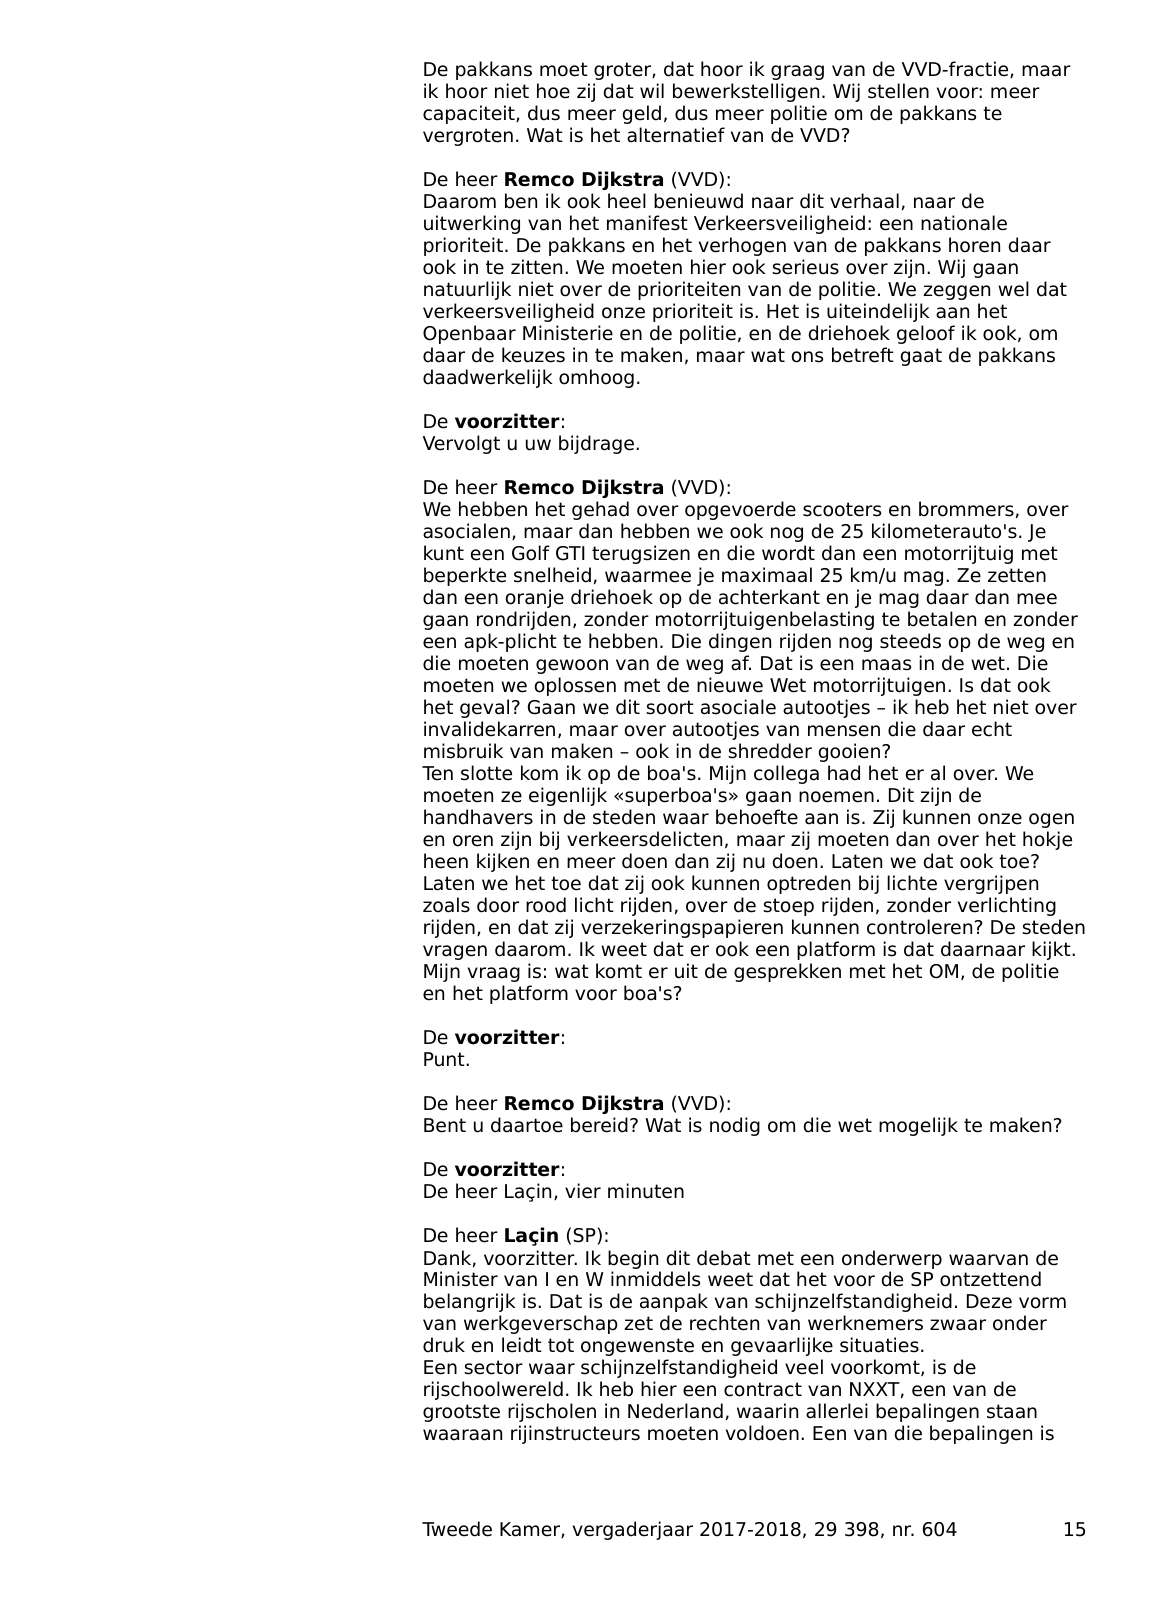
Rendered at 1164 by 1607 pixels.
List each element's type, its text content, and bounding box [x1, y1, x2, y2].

text Bent u daartoe bereid? Wat is nodig om die wet mogelijk te maken? [422, 1115, 1087, 1137]
text De heer Remco Dijkstra (VVD): [422, 169, 1087, 191]
text Vervolgt u uw bijdrage. [422, 433, 1087, 455]
text De heer Remco Dijkstra (VVD): [422, 1093, 1087, 1115]
text Dank, voorzitter. Ik begin dit debat met een onderwerp waarvan de Minister van I en W inmiddels weet dat het voor de SP ontzettend belangrijk is. Dat is de aanpak van schijnzelfstandigheid. Deze vorm van werkgeverschap zet de rechten van werknemers zwaar onder druk en leidt tot ongewenste en gevaarlijke situaties. [422, 1247, 1087, 1357]
text De voorzitter: [422, 1027, 1087, 1049]
text De voorzitter: [422, 411, 1087, 433]
text Een sector waar schijnzelfstandigheid veel voorkomt, is de rijschoolwereld. Ik heb hier een contract van NXXT, een van de grootste rijscholen in Nederland, waarin allerlei bepalingen staan waaraan rijinstructeurs moeten voldoen. Een van die bepalingen is [422, 1357, 1087, 1445]
text Ten slotte kom ik op de boa's. Mijn collega had het er al over. We moeten ze eigenlijk «superboa's» gaan noemen. Dit zijn de handhavers in de steden waar behoefte aan is. Zij kunnen onze ogen en oren zijn bij verkeersdelicten, maar zij moeten dan over het hokje heen kijken en meer doen dan zij nu doen. Laten we dat ook toe? Laten we het toe dat zij ook kunnen optreden bij lichte vergrijpen zoals door rood licht rijden, over de stoep rijden, zonder verlichting rijden, en dat zij verzekeringspapieren kunnen controleren? De steden vragen daarom. Ik weet dat er ook een platform is dat daarnaar kijkt. Mijn vraag is: wat komt er uit de gesprekken met het OM, de politie en het platform voor boa's? [422, 763, 1087, 1005]
text Punt. [422, 1049, 1087, 1071]
text Daarom ben ik ook heel benieuwd naar dit verhaal, naar de uitwerking van het manifest Verkeersveiligheid: een nationale prioriteit. De pakkans en het verhogen van de pakkans horen daar ook in te zitten. We moeten hier ook serieus over zijn. Wij gaan natuurlijk niet over de prioriteiten van de politie. We zeggen wel dat verkeersveiligheid onze prioriteit is. Het is uiteindelijk aan het Openbaar Ministerie en de politie, en de driehoek geloof ik ook, om daar de keuzes in te maken, maar wat ons betreft gaat de pakkans daadwerkelijk omhoog. [422, 191, 1087, 389]
text We hebben het gehad over opgevoerde scooters en brommers, over asocialen, maar dan hebben we ook nog de 25 kilometerauto's. Je kunt een Golf GTI terugsizen en die wordt dan een motorrijtuig met beperkte snelheid, waarmee je maximaal 25 km/u mag. Ze zetten dan een oranje driehoek op de achterkant en je mag daar dan mee gaan rondrijden, zonder motorrijtuigenbelasting te betalen en zonder een apk-plicht te hebben. Die dingen rijden nog steeds op de weg en die moeten gewoon van de weg af. Dat is een maas in de wet. Die moeten we oplossen met de nieuwe Wet motorrijtuigen. Is dat ook het geval? Gaan we dit soort asociale autootjes – ik heb het niet over invalidekarren, maar over autootjes van mensen die daar echt misbruik van maken – ook in de shredder gooien? [422, 499, 1087, 763]
text De voorzitter: [422, 1159, 1087, 1181]
text De heer Laçin (SP): [422, 1225, 1087, 1247]
text De heer Laçin, vier minuten [422, 1181, 1087, 1203]
text De heer Remco Dijkstra (VVD): [422, 477, 1087, 499]
text De pakkans moet groter, dat hoor ik graag van de VVD-fractie, maar ik hoor niet hoe zij dat wil bewerkstelligen. Wij stellen voor: meer capaciteit, dus meer geld, dus meer politie om de pakkans te vergroten. Wat is het alternatief van de VVD? [422, 59, 1087, 147]
